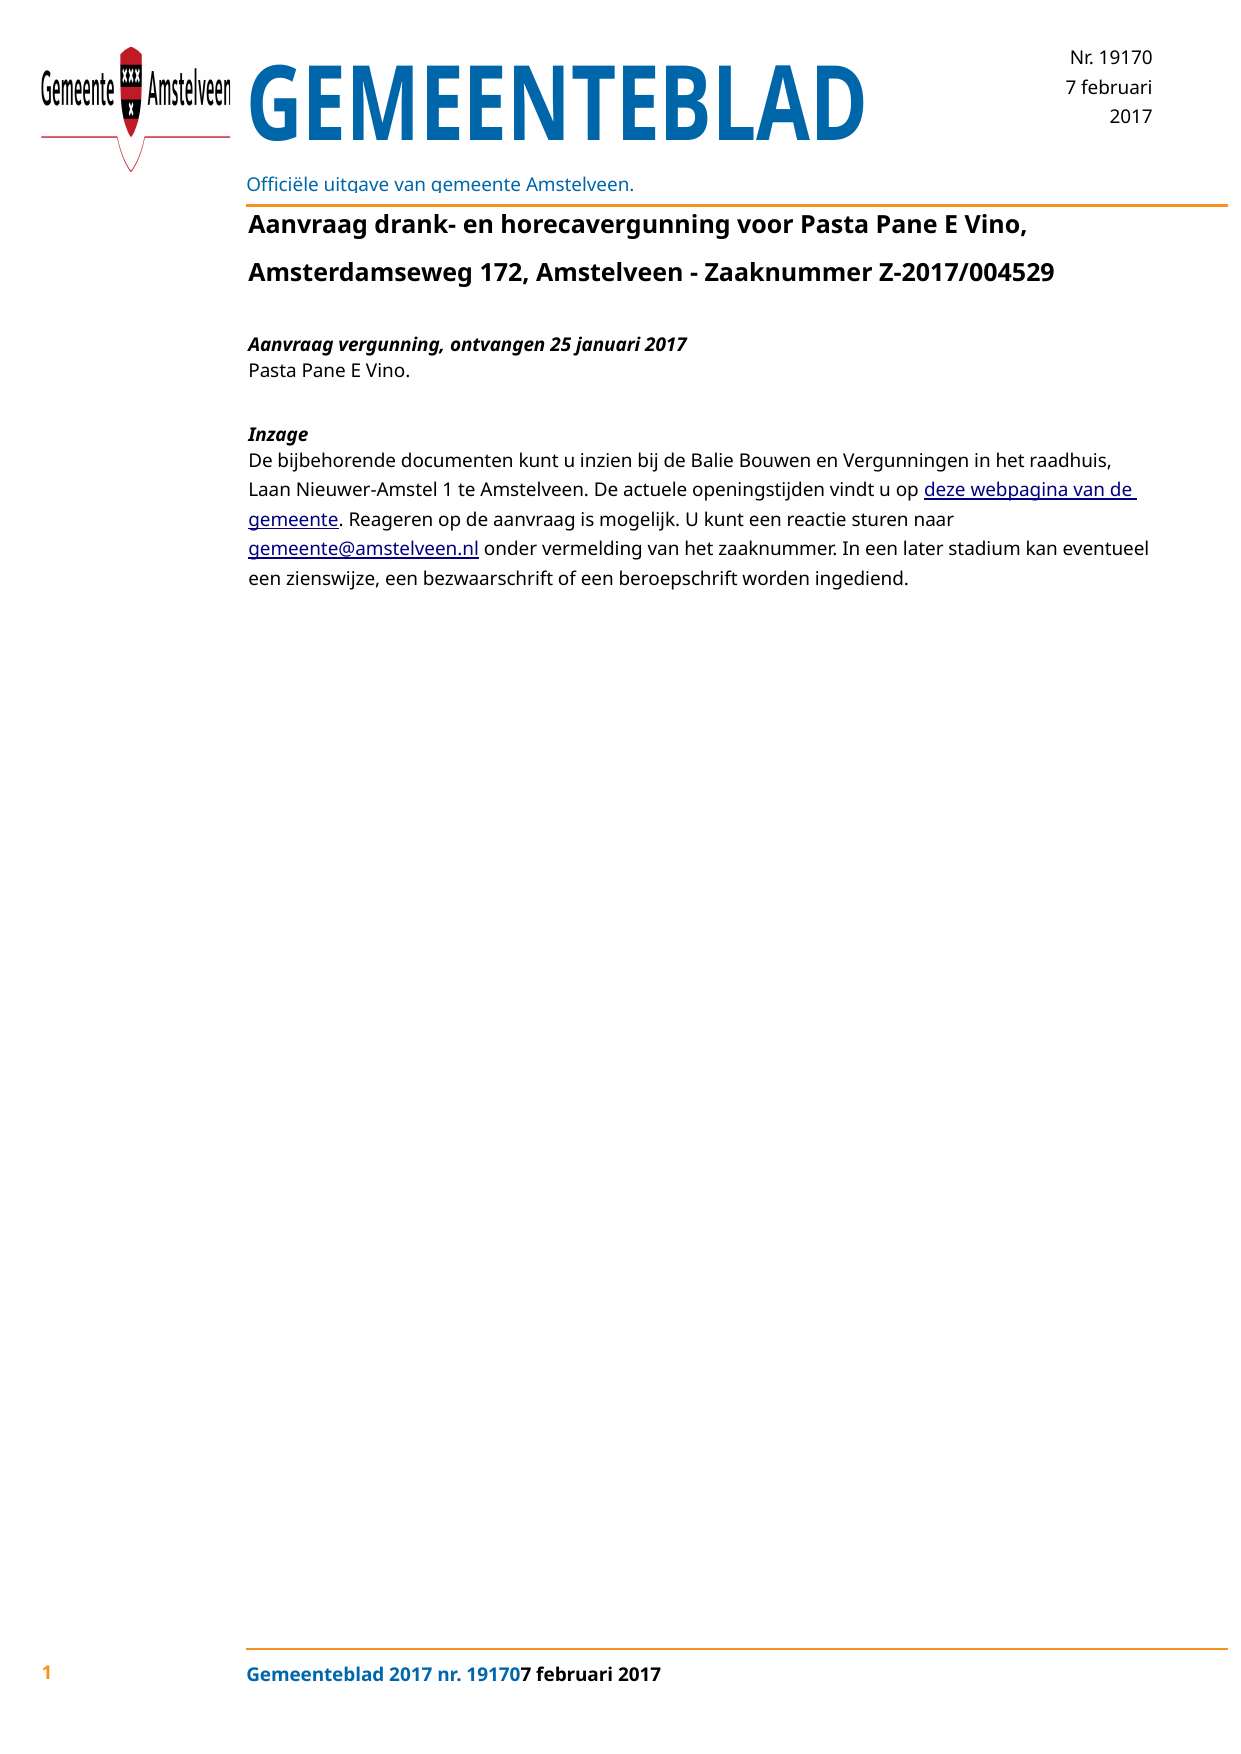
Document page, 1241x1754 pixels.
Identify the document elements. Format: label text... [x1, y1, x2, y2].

text Aanvraag drank- en horecavergunning voor Pasta Pane E Vino, Amsterdamseweg 172, Amstelveen - Zaaknummer Z-2017/004529 [248, 207, 1152, 288]
text Inzage [248, 421, 1152, 447]
text Pasta Pane E Vino. [248, 357, 1152, 383]
picture [41, 47, 231, 172]
text De bijbehorende documenten kunt u inzien bij de Balie Bouwen en Vergunningen in het raadhuis, Laan Nieuwer-Amstel 1 te Amstelveen. De actuele openingstijden vindt u op deze webpagina van de gemeente. Reageren op de aanvraag is mogelijk. U kunt een reactie sturen naar gemeente@amstelveen.nl onder vermelding van het zaaknummer. In een later stadium kan eventueel een zienswijze, een bezwaarschrift of een beroepschrift worden ingediend. [248, 447, 1152, 591]
text Aanvraag vergunning, ontvangen 25 januari 2017 [248, 331, 1152, 357]
